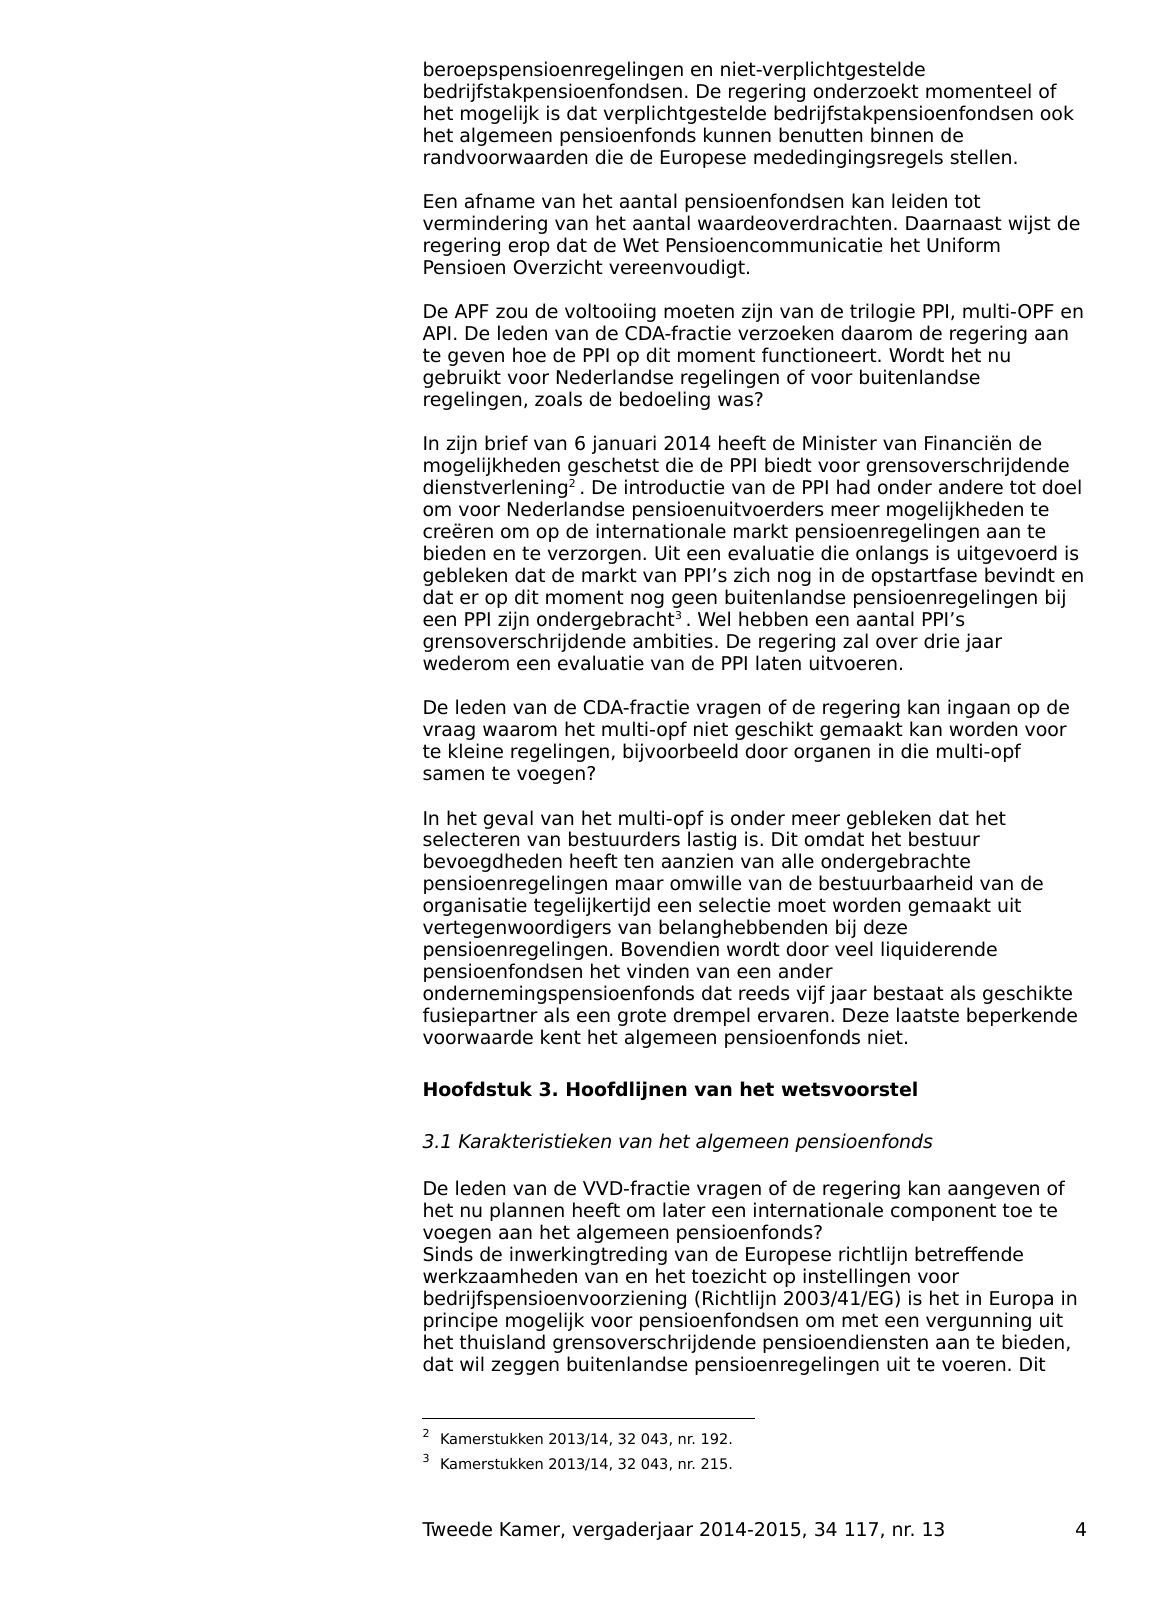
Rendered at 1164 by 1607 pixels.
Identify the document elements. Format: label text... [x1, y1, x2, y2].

text De leden van de CDA-fractie vragen of de regering kan ingaan op de vraag waarom het multi-opf niet geschikt gemaakt kan worden voor te kleine regelingen, bijvoorbeeld door organen in die multi-opf samen te voegen? [422, 697, 1087, 785]
text De APF zou de voltooiing moeten zijn van de trilogie PPI, multi-OPF en API. De leden van de CDA-fractie verzoeken daarom de regering aan te geven hoe de PPI op dit moment functioneert. Wordt het nu gebruikt voor Nederlandse regelingen of voor buitenlandse regelingen, zoals de bedoeling was? [422, 301, 1087, 411]
text In zijn brief van 6 januari 2014 heeft de Minister van Financiën de mogelijkheden geschetst die de PPI biedt voor grensoverschrijdende dienstverlening. De introductie van de PPI had onder andere tot doel om voor Nederlandse pensioenuitvoerders meer mogelijkheden te creëren om op de internationale markt pensioenregelingen aan te bieden en te verzorgen. Uit een evaluatie die onlangs is uitgevoerd is gebleken dat de markt van PPI’s zich nog in de opstartfase bevindt en dat er op dit moment nog geen buitenlandse pensioenregelingen bij een PPI zijn ondergebracht. Wel hebben een aantal PPI’s grensoverschrijdende ambities. De regering zal over drie jaar wederom een evaluatie van de PPI laten uitvoeren. [422, 433, 1087, 675]
text Een afname van het aantal pensioenfondsen kan leiden tot vermindering van het aantal waardeoverdrachten. Daarnaast wijst de regering erop dat de Wet Pensioencommunicatie het Uniform Pensioen Overzicht vereenvoudigt. [422, 191, 1087, 279]
text In het geval van het multi-opf is onder meer gebleken dat het selecteren van bestuurders lastig is. Dit omdat het bestuur bevoegdheden heeft ten aanzien van alle ondergebrachte pensioenregelingen maar omwille van de bestuurbaarheid van de organisatie tegelijkertijd een selectie moet worden gemaakt uit vertegenwoordigers van belanghebbenden bij deze pensioenregelingen. Bovendien wordt door veel liquiderende pensioenfondsen het vinden van een ander ondernemingspensioenfonds dat reeds vijf jaar bestaat als geschikte fusiepartner als een grote drempel ervaren. Deze laatste beperkende voorwaarde kent het algemeen pensioenfonds niet. [422, 807, 1087, 1049]
text Sinds de inwerkingtreding van de Europese richtlijn betreffende werkzaamheden van en het toezicht op instellingen voor bedrijfspensioenvoorziening (Richtlijn 2003/41/EG) is het in Europa in principe mogelijk voor pensioenfondsen om met een vergunning uit het thuisland grensoverschrijdende pensioendiensten aan te bieden, dat wil zeggen buitenlandse pensioenregelingen uit te voeren. Dit [422, 1244, 1087, 1376]
subtitle 3.1 Karakteristieken van het algemeen pensioenfonds [422, 1131, 1087, 1153]
text beroepspensioenregelingen en niet-verplichtgestelde bedrijfstakpensioenfondsen. De regering onderzoekt momenteel of het mogelijk is dat verplichtgestelde bedrijfstakpensioenfondsen ook het algemeen pensioenfonds kunnen benutten binnen de randvoorwaarden die de Europese mededingingsregels stellen. [422, 59, 1087, 169]
text Kamerstukken 2013/14, 32 043, nr. 215. [422, 1452, 1087, 1474]
text Kamerstukken 2013/14, 32 043, nr. 192. [422, 1427, 1087, 1449]
text De leden van de VVD-fractie vragen of de regering kan aangeven of het nu plannen heeft om later een internationale component toe te voegen aan het algemeen pensioenfonds? [422, 1178, 1087, 1244]
subtitle Hoofdstuk 3. Hoofdlijnen van het wetsvoorstel [422, 1079, 1087, 1101]
